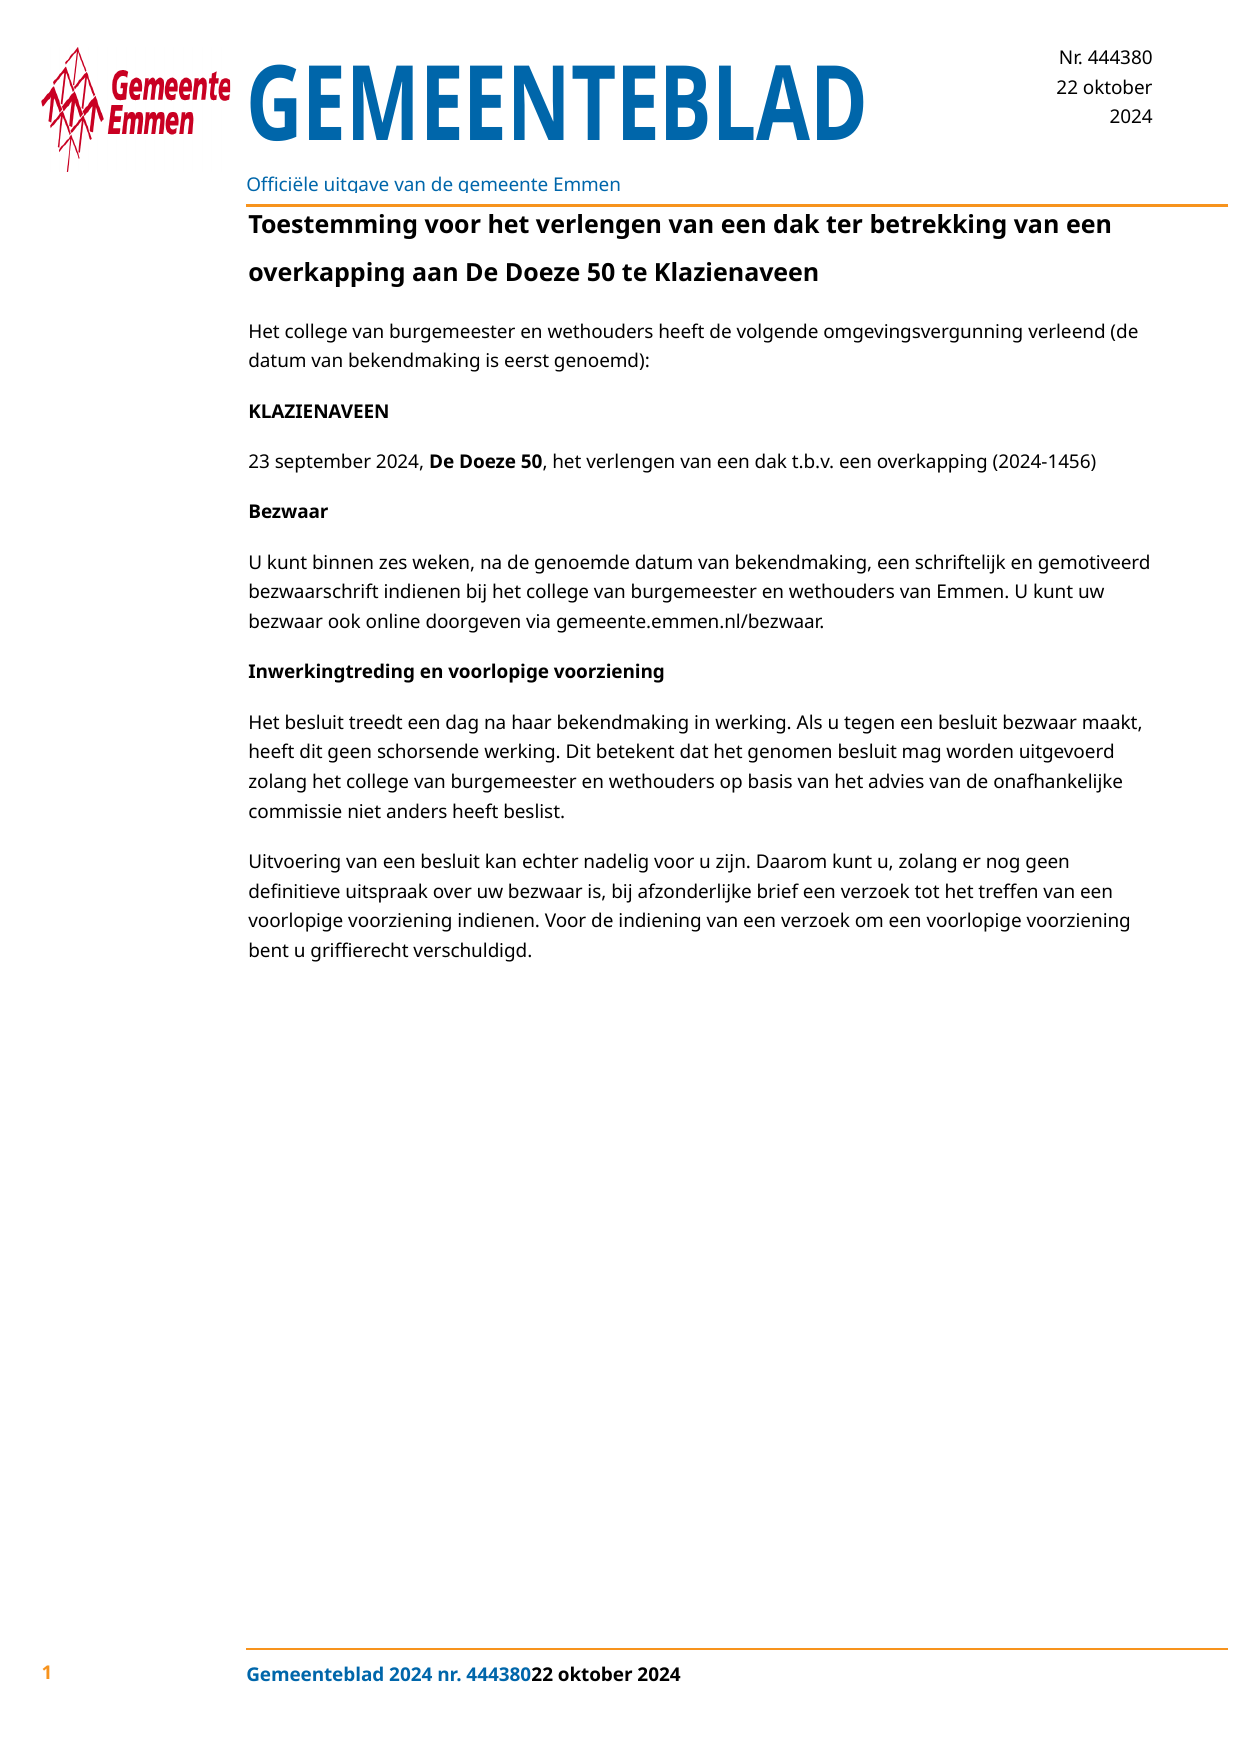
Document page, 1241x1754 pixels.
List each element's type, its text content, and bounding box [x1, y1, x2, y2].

text Bezwaar [248, 499, 1152, 524]
text KLAZIENAVEEN [248, 398, 1152, 424]
text Toestemming voor het verlengen van een dak ter betrekking van een overkapping aan De Doeze 50 te Klazienaveen [248, 207, 1152, 288]
text Inwerkingtreding en voorlopige voorziening [248, 659, 1152, 684]
text U kunt binnen zes weken, na de genoemde datum van bekendmaking, een schriftelijk en gemotiveerd bezwaarschrift indienen bij het college van burgemeester en wethouders van Emmen. U kunt uw bezwaar ook online doorgeven via gemeente.emmen.nl/bezwaar. [248, 549, 1152, 634]
text Het college van burgemeester en wethouders heeft de volgende omgevingsvergunning verleend (de datum van bekendmaking is eerst genoemd): [248, 318, 1152, 373]
text 23 september 2024, De Doeze 50, het verlengen van een dak t.b.v. een overkapping (2024-1456) [248, 448, 1152, 474]
text Uitvoering van een besluit kan echter nadelig voor u zijn. Daarom kunt u, zolang er nog geen definitieve uitspraak over uw bezwaar is, bij afzonderlijke brief een verzoek tot het treffen van een voorlopige voorziening indienen. Voor de indiening van een verzoek om een voorlopige voorziening bent u griffierecht verschuldigd. [248, 848, 1152, 963]
picture [41, 47, 231, 172]
text Het besluit treedt een dag na haar bekendmaking in werking. Als u tegen een besluit bezwaar maakt, heeft dit geen schorsende werking. Dit betekent dat het genomen besluit mag worden uitgevoerd zolang het college van burgemeester en wethouders op basis van het advies van de onafhankelijke commissie niet anders heeft beslist. [248, 709, 1152, 824]
